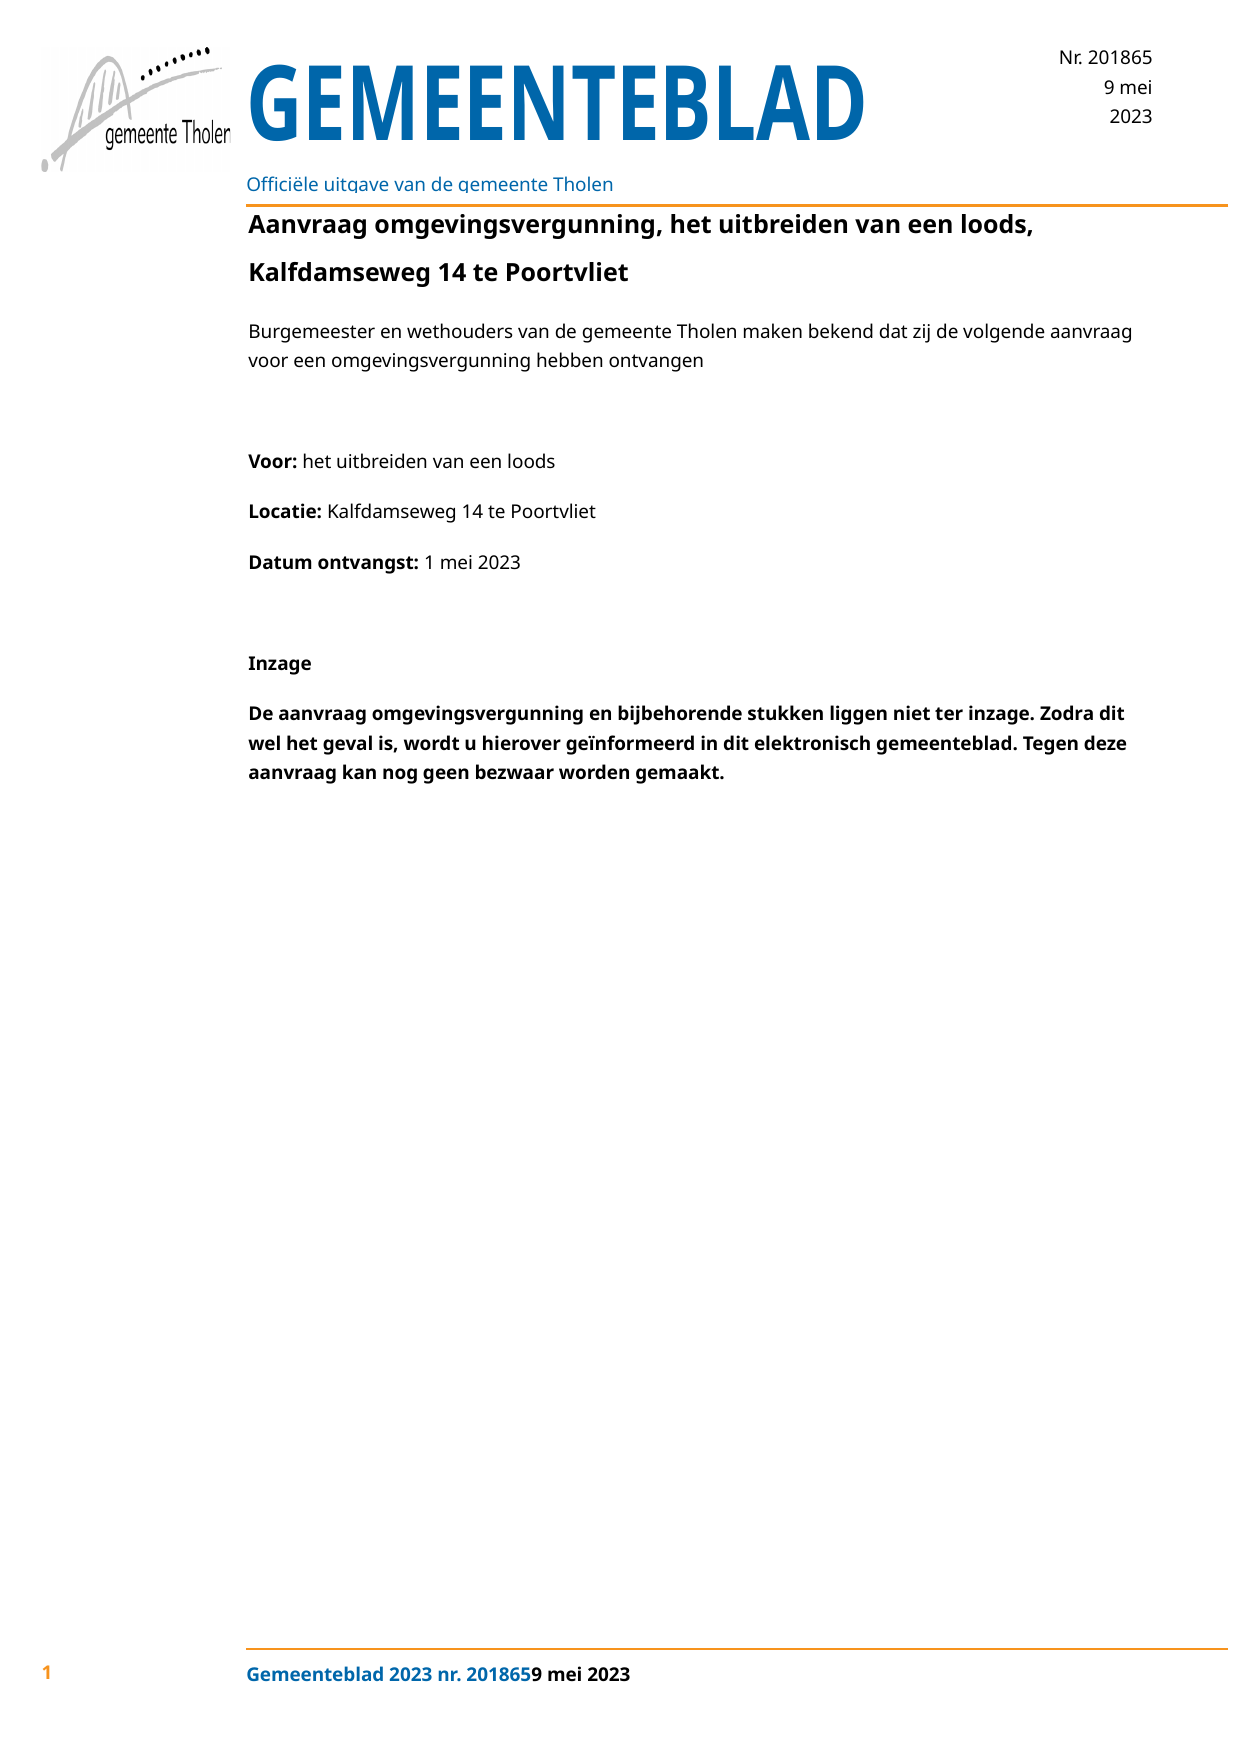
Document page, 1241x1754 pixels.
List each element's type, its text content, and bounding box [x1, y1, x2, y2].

text Aanvraag omgevingsvergunning, het uitbreiden van een loods, Kalfdamseweg 14 te Poortvliet [248, 207, 1152, 288]
text De aanvraag omgevingsvergunning en bijbehorende stukken liggen niet ter inzage. Zodra dit wel het geval is, wordt u hierover geïnformeerd in dit elektronisch gemeenteblad. Tegen deze aanvraag kan nog geen bezwaar worden gemaakt. [248, 700, 1152, 785]
text Datum ontvangst: 1 mei 2023 [248, 549, 1152, 575]
text Voor: het uitbreiden van een loods [248, 448, 1152, 474]
text Inzage [248, 650, 1152, 676]
text Locatie: Kalfdamseweg 14 te Poortvliet [248, 499, 1152, 524]
picture [41, 47, 231, 172]
text Burgemeester en wethouders van de gemeente Tholen maken bekend dat zij de volgende aanvraag voor een omgevingsvergunning hebben ontvangen [248, 318, 1152, 373]
